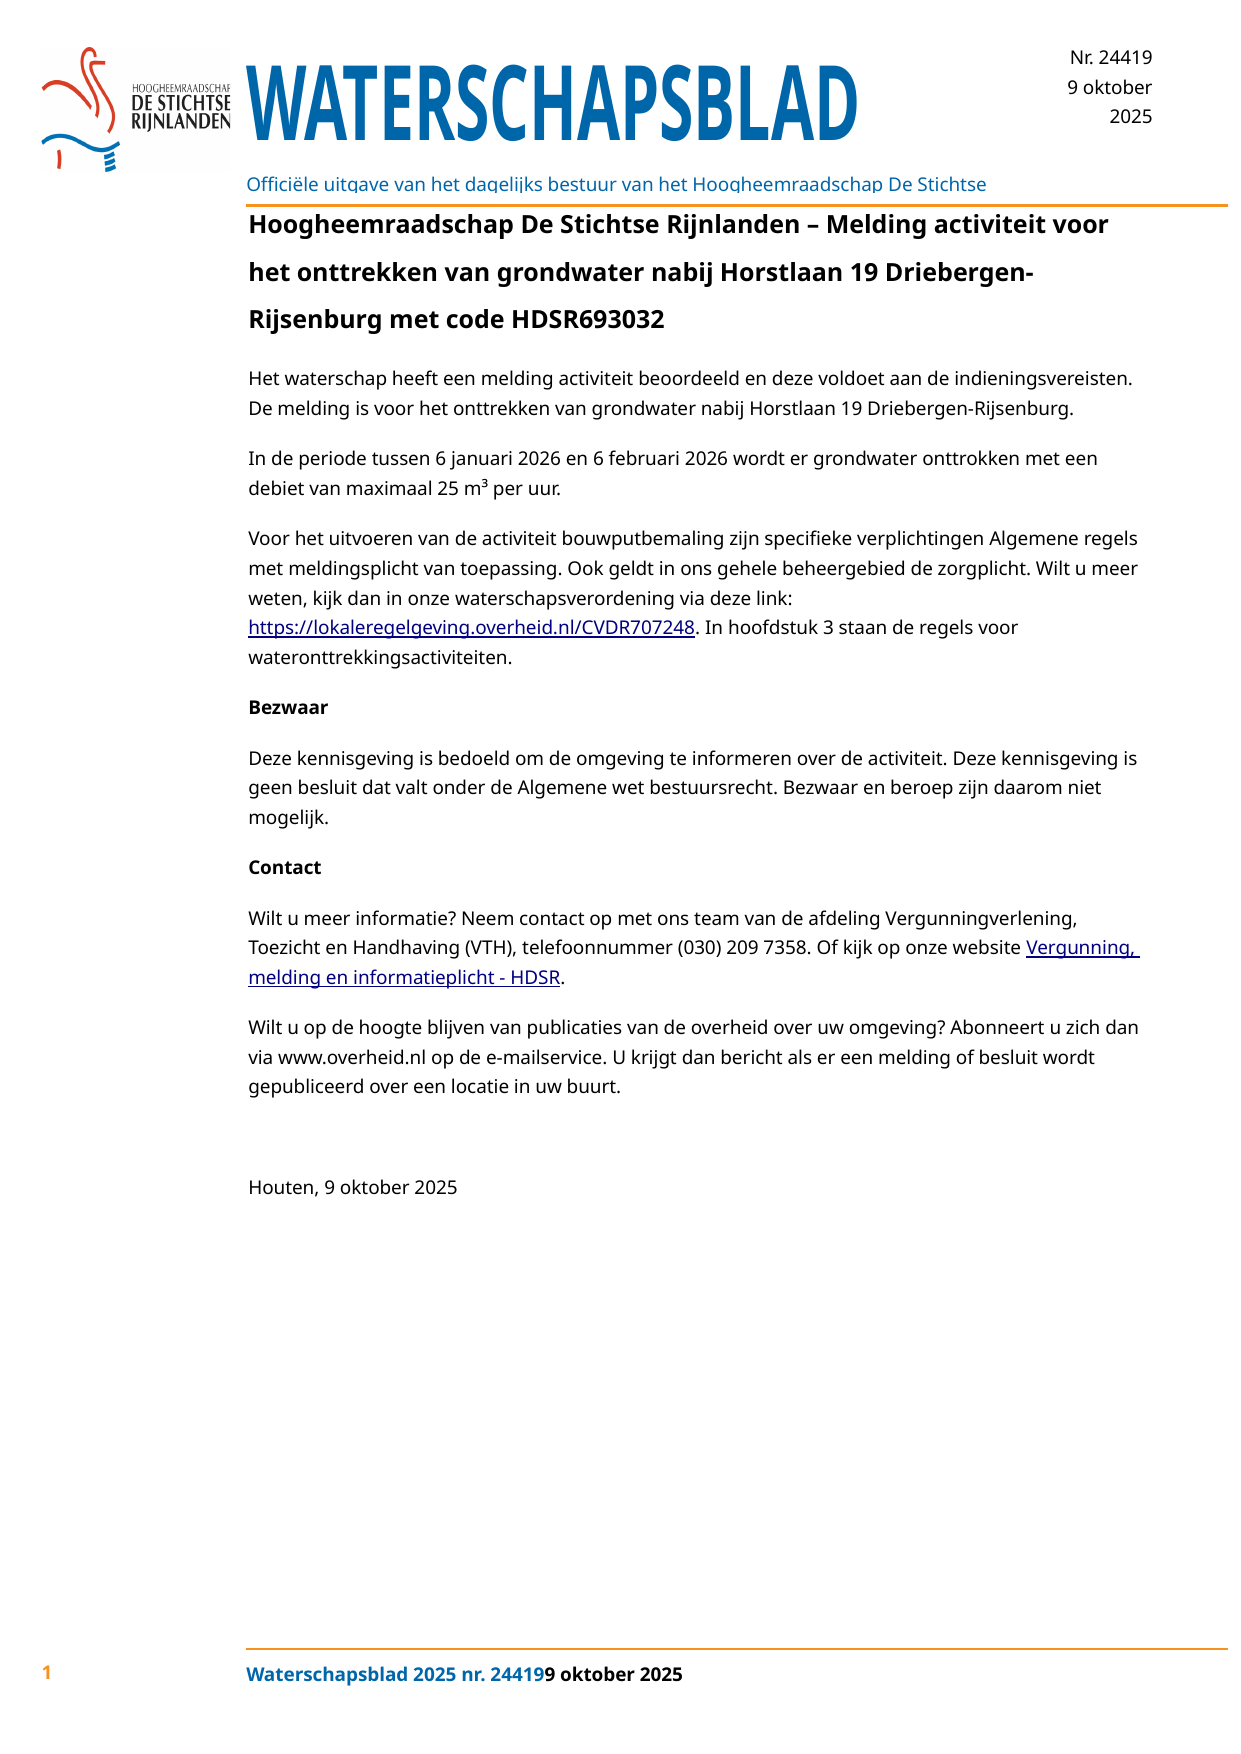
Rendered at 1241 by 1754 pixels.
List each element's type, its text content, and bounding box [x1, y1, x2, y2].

text Wilt u meer informatie? Neem contact op met ons team van de afdeling Vergunningverlening, Toezicht en Handhaving (VTH), telefoonnummer (030) 209 7358. Of kijk op onze website Vergunning, melding en informatieplicht - HDSR. [248, 905, 1152, 989]
text Bezwaar [248, 694, 1152, 720]
text In de periode tussen 6 januari 2026 en 6 februari 2026 wordt er grondwater onttrokken met een debiet van maximaal 25 m³ per uur. [248, 446, 1152, 501]
text Het waterschap heeft een melding activiteit beoordeeld en deze voldoet aan de indieningsvereisten. De melding is voor het onttrekken van grondwater nabij Horstlaan 19 Driebergen-Rijsenburg. [248, 366, 1152, 421]
text Deze kennisgeving is bedoeld om de omgeving te informeren over de activiteit. Deze kennisgeving is geen besluit dat valt onder de Algemene wet bestuursrecht. Bezwaar en beroep zijn daarom niet mogelijk. [248, 745, 1152, 829]
text Contact [248, 854, 1152, 880]
text Hoogheemraadschap De Stichtse Rijnlanden – Melding activiteit voor het onttrekken van grondwater nabij Horstlaan 19 Driebergen-Rijsenburg met code HDSR693032 [248, 207, 1152, 336]
text Houten, 9 oktober 2025 [248, 1174, 1152, 1200]
picture [41, 47, 231, 172]
text Wilt u op de hoogte blijven van publicaties van de overheid over uw omgeving? Abonneert u zich dan via www.overheid.nl op de e-mailservice. U krijgt dan bericht als er een melding of besluit wordt gepubliceerd over een locatie in uw buurt. [248, 1014, 1152, 1099]
text Voor het uitvoeren van de activiteit bouwputbemaling zijn specifieke verplichtingen Algemene regels met meldingsplicht van toepassing. Ook geldt in ons gehele beheergebied de zorgplicht. Wilt u meer weten, kijk dan in onze waterschapsverordening via deze link: https://lokaleregelgeving.overheid.nl/CVDR707248. In hoofdstuk 3 staan de regels voor wateronttrekkingsactiviteiten. [248, 526, 1152, 669]
